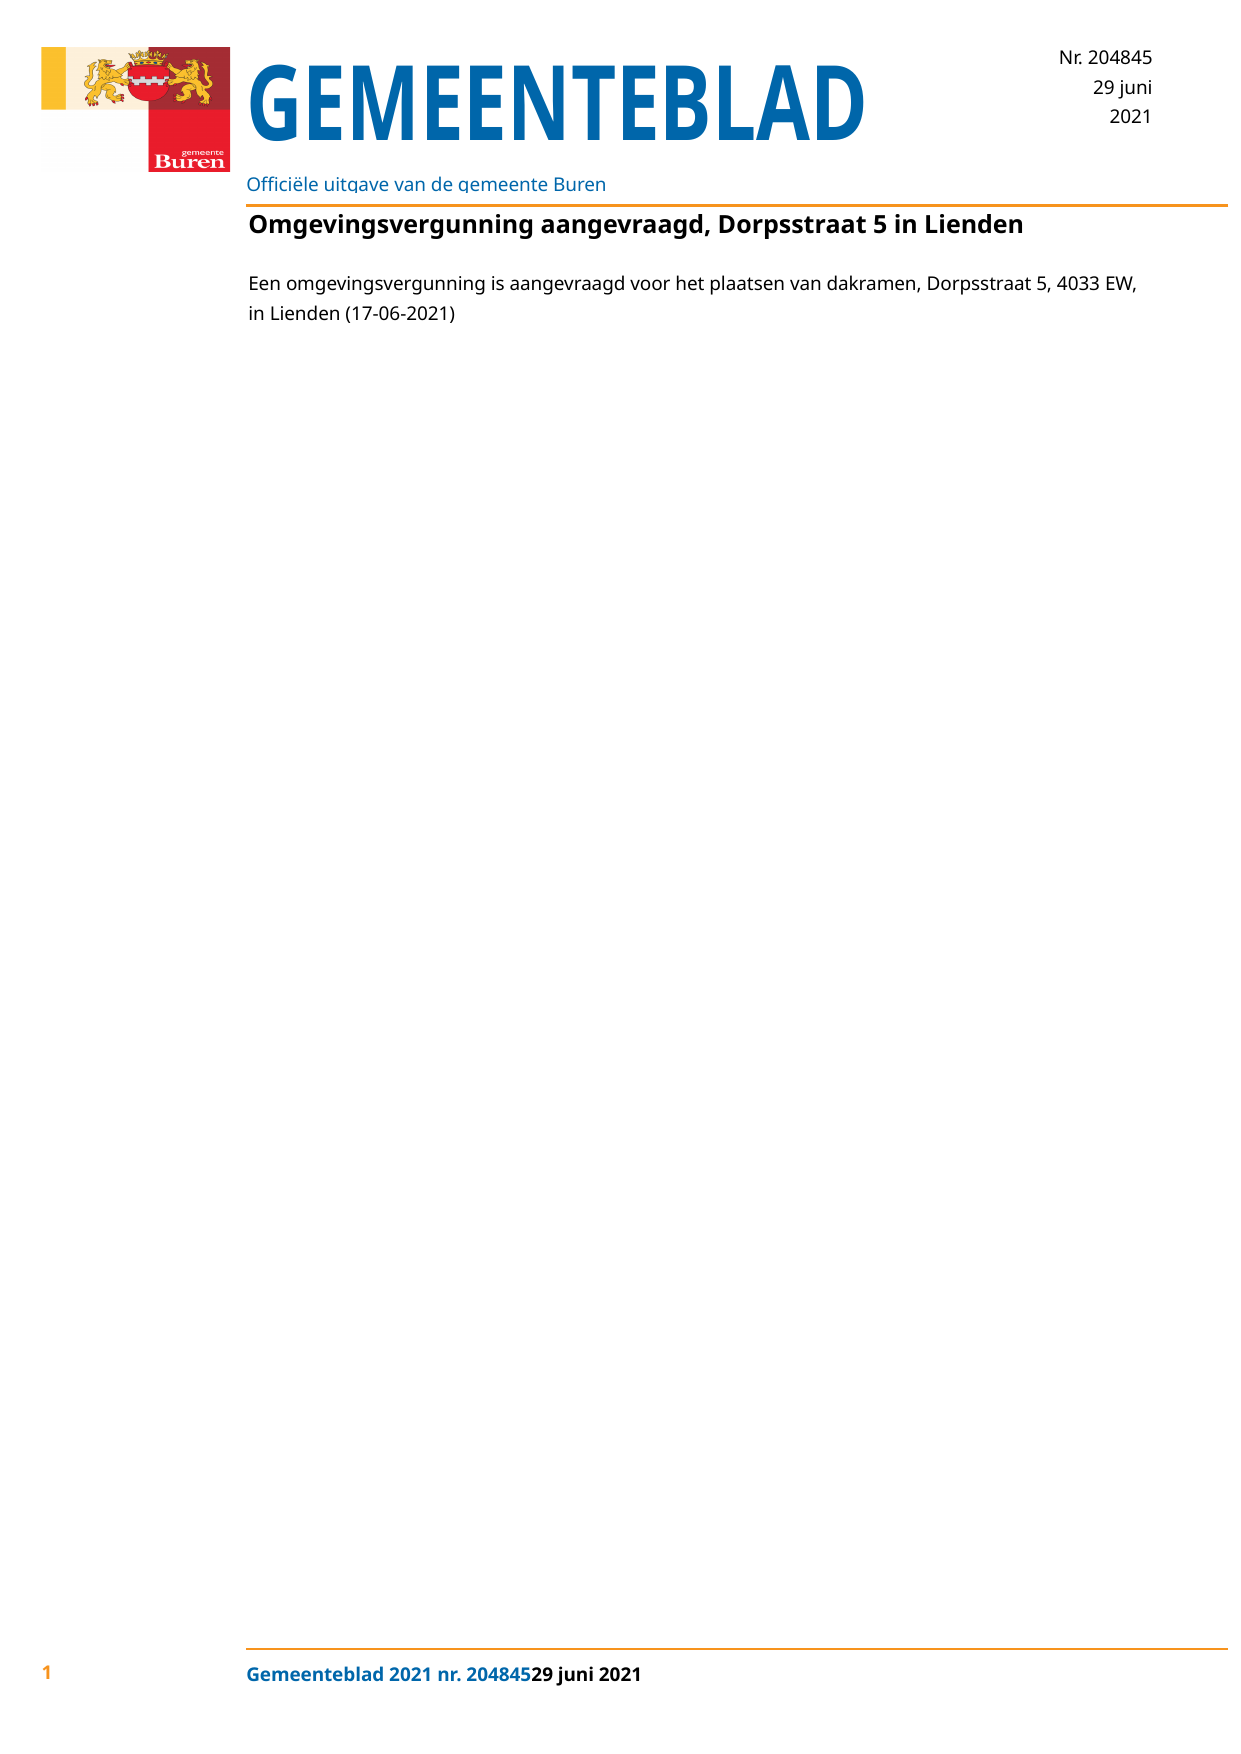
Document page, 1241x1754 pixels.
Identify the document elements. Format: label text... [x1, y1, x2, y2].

text Omgevingsvergunning aangevraagd, Dorpsstraat 5 in Lienden [248, 207, 1152, 241]
picture [41, 47, 231, 172]
text Een omgevingsvergunning is aangevraagd voor het plaatsen van dakramen, Dorpsstraat 5, 4033 EW, in Lienden (17-06-2021) [248, 270, 1152, 326]
